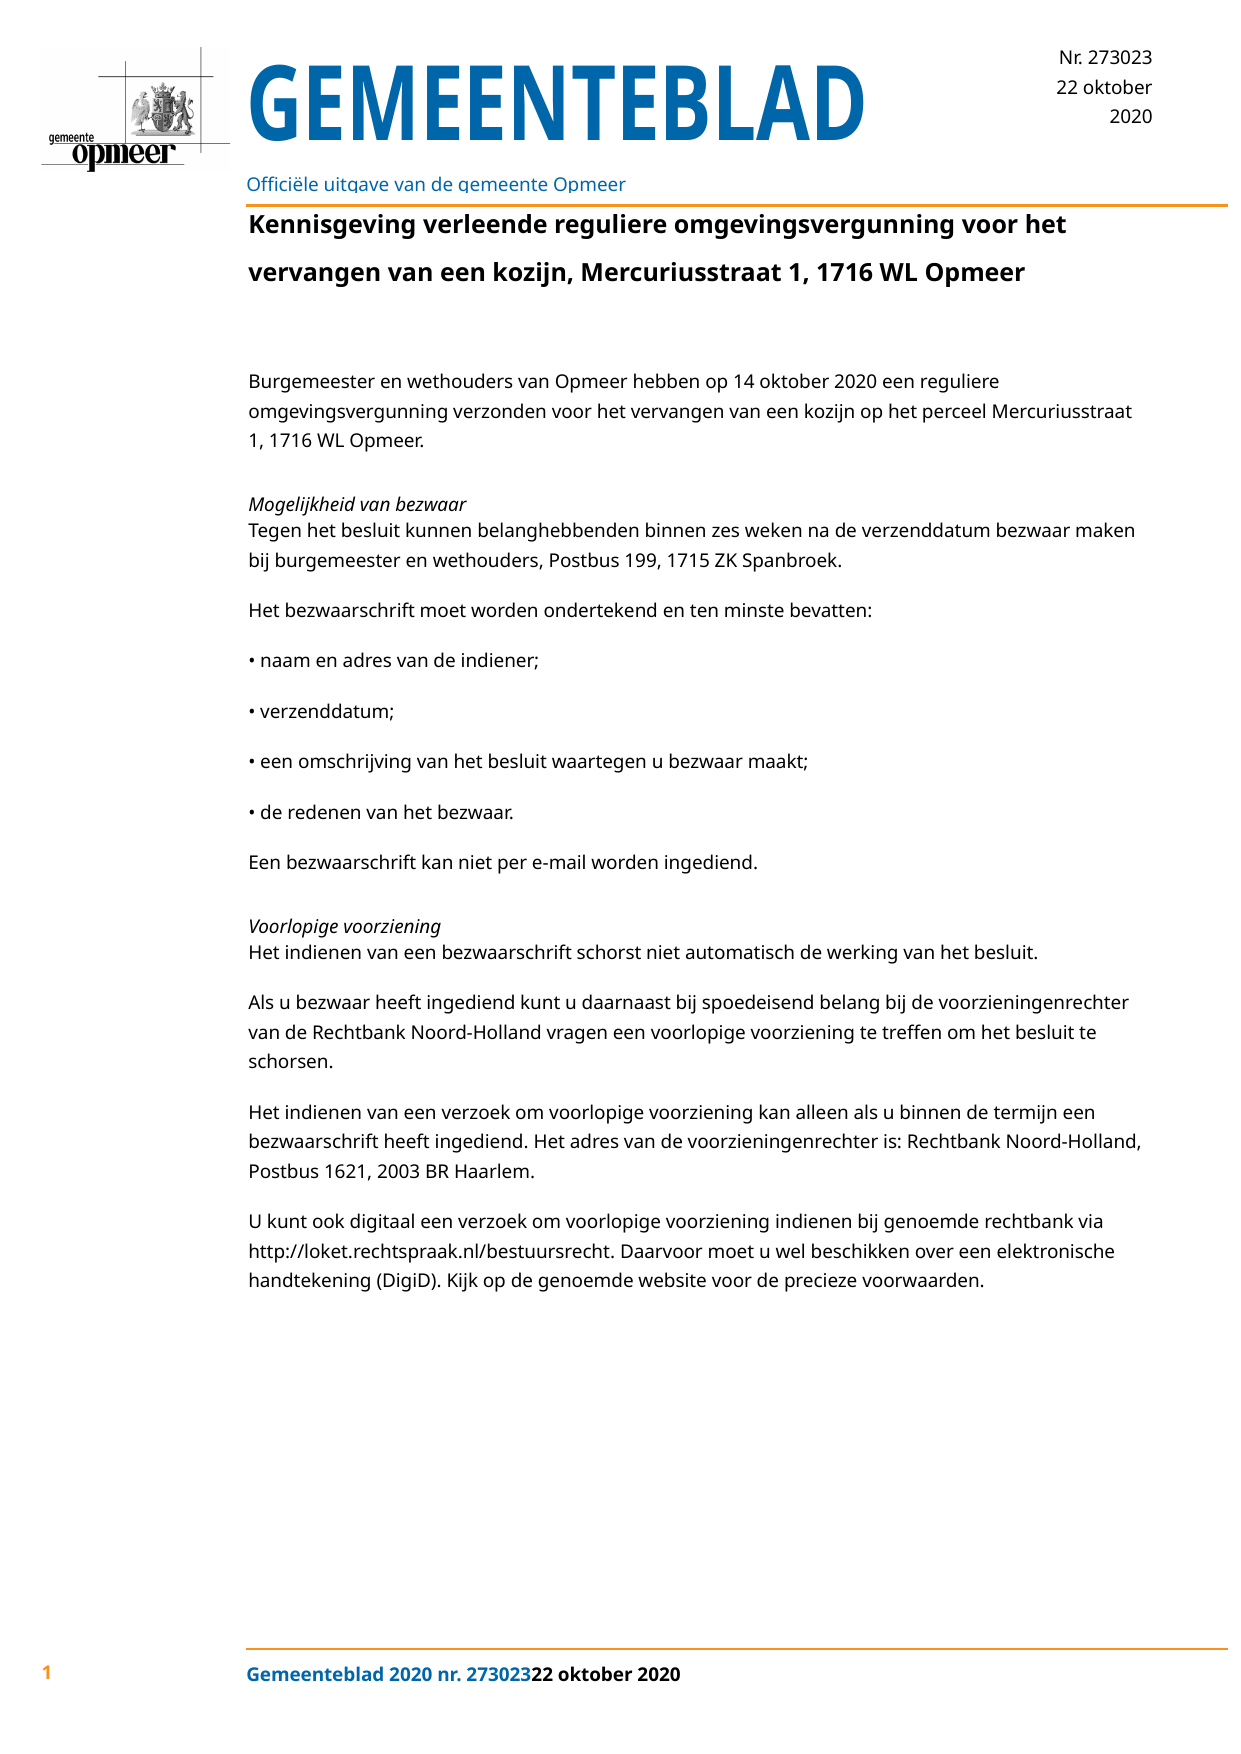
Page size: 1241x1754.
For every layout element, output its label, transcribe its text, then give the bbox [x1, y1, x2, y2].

text • verzenddatum; [248, 698, 1152, 724]
picture [41, 47, 231, 172]
text U kunt ook digitaal een verzoek om voorlopige voorziening indienen bij genoemde rechtbank via http://loket.rechtspraak.nl/bestuursrecht. Daarvoor moet u wel beschikken over een elektronische handtekening (DigiD). Kijk op de genoemde website voor de precieze voorwaarden. [248, 1208, 1152, 1293]
text Het bezwaarschrift moet worden ondertekend en ten minste bevatten: [248, 597, 1152, 623]
text • de redenen van het bezwaar. [248, 799, 1152, 824]
text Het indienen van een bezwaarschrift schorst niet automatisch de werking van het besluit. [248, 939, 1152, 965]
text Voorlopige voorziening [248, 913, 1152, 939]
text Het indienen van een verzoek om voorlopige voorziening kan alleen als u binnen de termijn een bezwaarschrift heeft ingediend. Het adres van de voorzieningenrechter is: Rechtbank Noord-Holland, Postbus 1621, 2003 BR Haarlem. [248, 1099, 1152, 1184]
text Kennisgeving verleende reguliere omgevingsvergunning voor het vervangen van een kozijn, Mercuriusstraat 1, 1716 WL Opmeer [248, 207, 1152, 288]
text Als u bezwaar heeft ingediend kunt u daarnaast bij spoedeisend belang bij de voorzieningenrechter van de Rechtbank Noord-Holland vragen een voorlopige voorziening te treffen om het besluit te schorsen. [248, 989, 1152, 1074]
text • een omschrijving van het besluit waartegen u bezwaar maakt; [248, 748, 1152, 774]
text • naam en adres van de indiener; [248, 648, 1152, 673]
text Een bezwaarschrift kan niet per e-mail worden ingediend. [248, 849, 1152, 875]
text Tegen het besluit kunnen belanghebbenden binnen zes weken na de verzenddatum bezwaar maken bij burgemeester en wethouders, Postbus 199, 1715 ZK Spanbroek. [248, 517, 1152, 572]
text Mogelijkheid van bezwaar [248, 491, 1152, 517]
text Burgemeester en wethouders van Opmeer hebben op 14 oktober 2020 een reguliere omgevingsvergunning verzonden voor het vervangen van een kozijn op het perceel Mercuriusstraat 1, 1716 WL Opmeer. [248, 368, 1152, 453]
